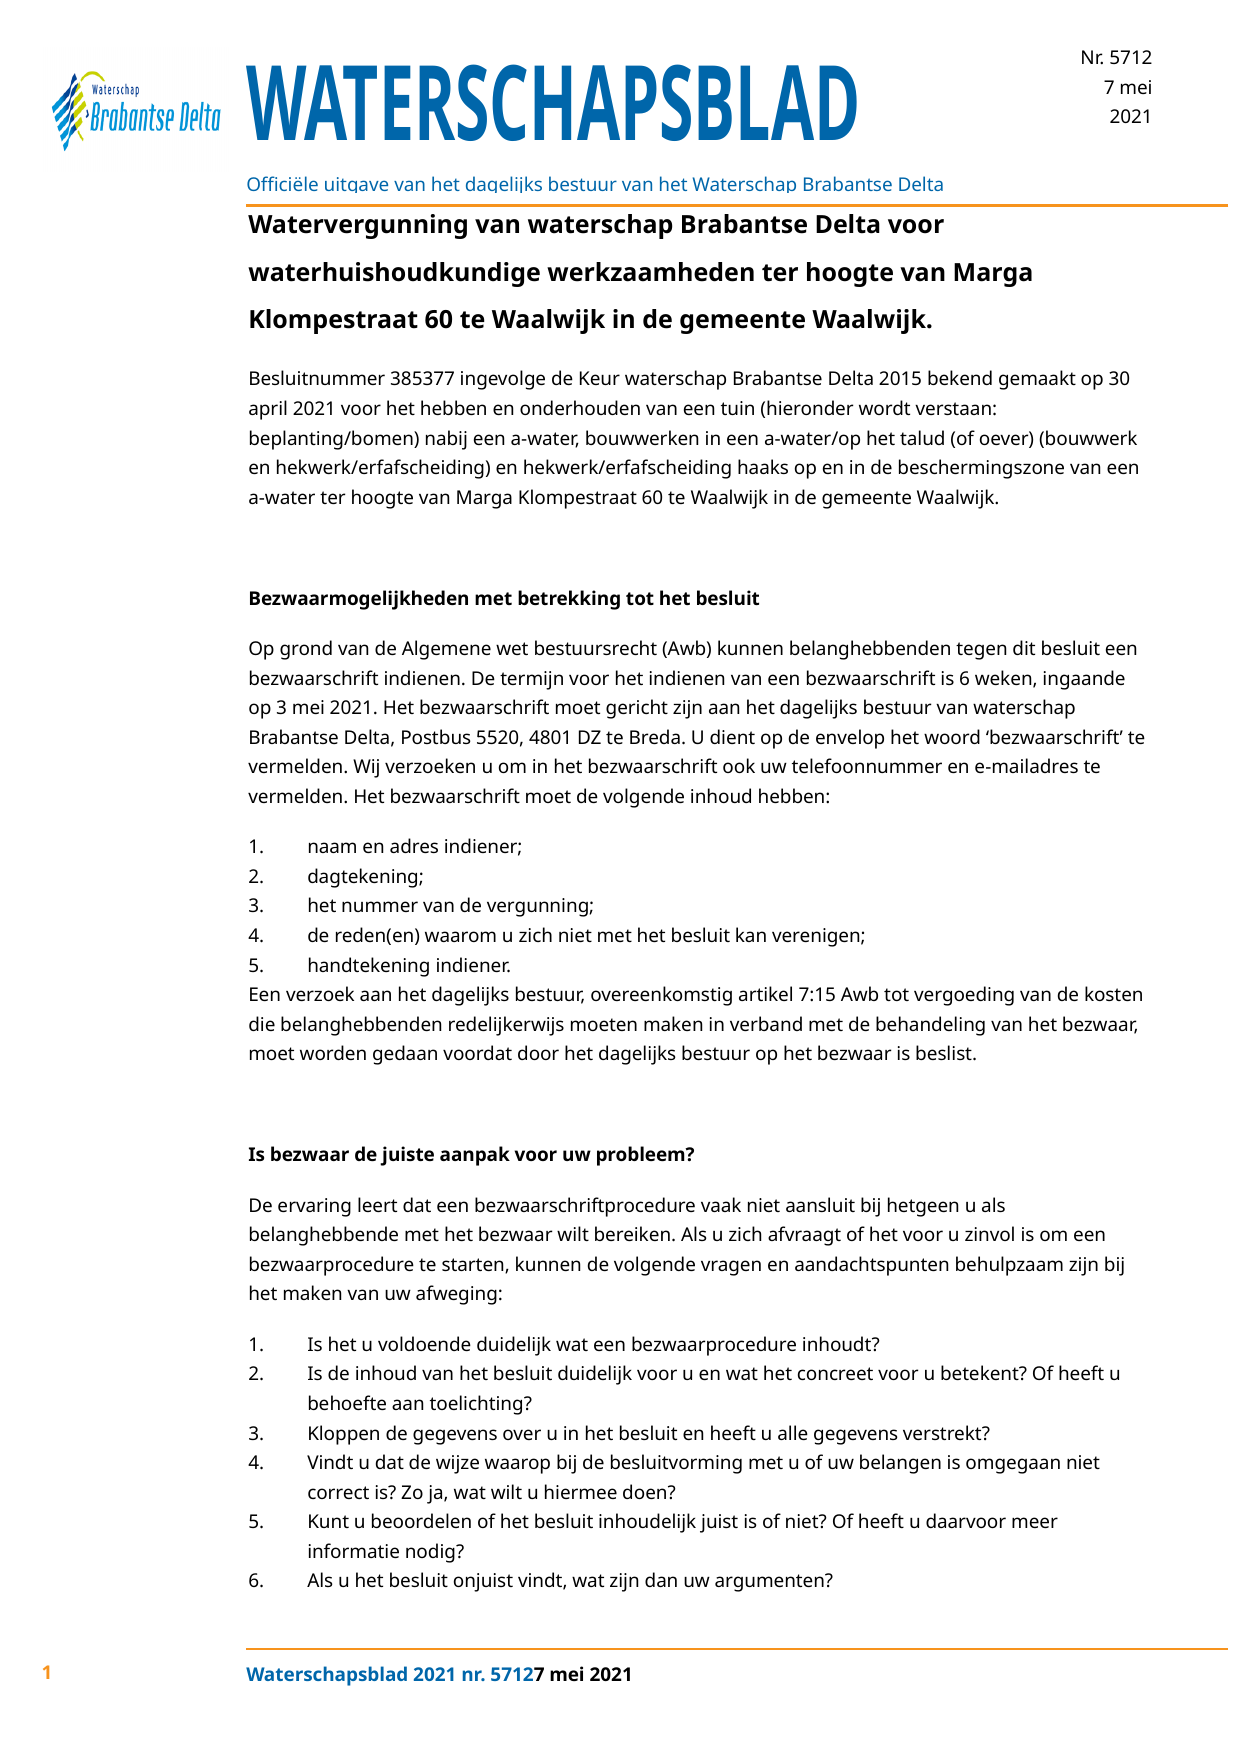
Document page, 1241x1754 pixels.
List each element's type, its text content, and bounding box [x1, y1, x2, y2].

list handtekening indiener. [248, 952, 1152, 977]
list naam en adres indiener; [248, 833, 1152, 859]
list Is de inhoud van het besluit duidelijk voor u en wat het concreet voor u betekent? Of heeft u behoefte aan toelichting? [248, 1361, 1152, 1416]
list Kunt u beoordelen of het besluit inhoudelijk juist is of niet? Of heeft u daarvoor meer informatie nodig? [248, 1508, 1152, 1564]
list Kloppen de gegevens over u in het besluit en heeft u alle gegevens verstrekt? [248, 1420, 1152, 1445]
picture [41, 47, 231, 172]
list Is het u voldoende duidelijk wat een bezwaarprocedure inhoudt? [248, 1331, 1152, 1357]
list het nummer van de vergunning; [248, 893, 1152, 918]
text Is bezwaar de juiste aanpak voor uw probleem? [248, 1141, 1152, 1167]
list Als u het besluit onjuist vindt, wat zijn dan uw argumenten? [248, 1568, 1152, 1593]
text Besluitnummer 385377 ingevolge de Keur waterschap Brabantse Delta 2015 bekend gemaakt op 30 april 2021 voor het hebben en onderhouden van een tuin (hieronder wordt verstaan: beplanting/bomen) nabij een a-water, bouwwerken in een a-water/op het talud (of oever) (bouwwerk en hekwerk/erfafscheiding) en hekwerk/erfafscheiding haaks op en in de beschermingszone van een a-water ter hoogte van Marga Klompestraat 60 te Waalwijk in de gemeente Waalwijk. [248, 366, 1152, 509]
list dagtekening; [248, 863, 1152, 889]
text Een verzoek aan het dagelijks bestuur, overeenkomstig artikel 7:15 Awb tot vergoeding van de kosten die belanghebbenden redelijkerwijs moeten maken in verband met de behandeling van het bezwaar, moet worden gedaan voordat door het dagelijks bestuur op het bezwaar is beslist. [248, 981, 1152, 1066]
list Vindt u dat de wijze waarop bij de besluitvorming met u of uw belangen is omgegaan niet correct is? Zo ja, wat wilt u hiermee doen? [248, 1449, 1152, 1504]
text Bezwaarmogelijkheden met betrekking tot het besluit [248, 585, 1152, 610]
text Watervergunning van waterschap Brabantse Delta voor waterhuishoudkundige werkzaamheden ter hoogte van Marga Klompestraat 60 te Waalwijk in de gemeente Waalwijk. [248, 207, 1152, 336]
list de reden(en) waarom u zich niet met het besluit kan verenigen; [248, 922, 1152, 948]
text Op grond van de Algemene wet bestuursrecht (Awb) kunnen belanghebbenden tegen dit besluit een bezwaarschrift indienen. De termijn voor het indienen van een bezwaarschrift is 6 weken, ingaande op 3 mei 2021. Het bezwaarschrift moet gericht zijn aan het dagelijks bestuur van waterschap Brabantse Delta, Postbus 5520, 4801 DZ te Breda. U dient op de envelop het woord ‘bezwaarschrift’ te vermelden. Wij verzoeken u om in het bezwaarschrift ook uw telefoonnummer en e‑mailadres te vermelden. Het bezwaarschrift moet de volgende inhoud hebben: [248, 635, 1152, 809]
text De ervaring leert dat een bezwaarschriftprocedure vaak niet aansluit bij hetgeen u als belanghebbende met het bezwaar wilt bereiken. Als u zich afvraagt of het voor u zinvol is om een bezwaarprocedure te starten, kunnen de volgende vragen en aandachtspunten behulpzaam zijn bij het maken van uw afweging: [248, 1192, 1152, 1306]
